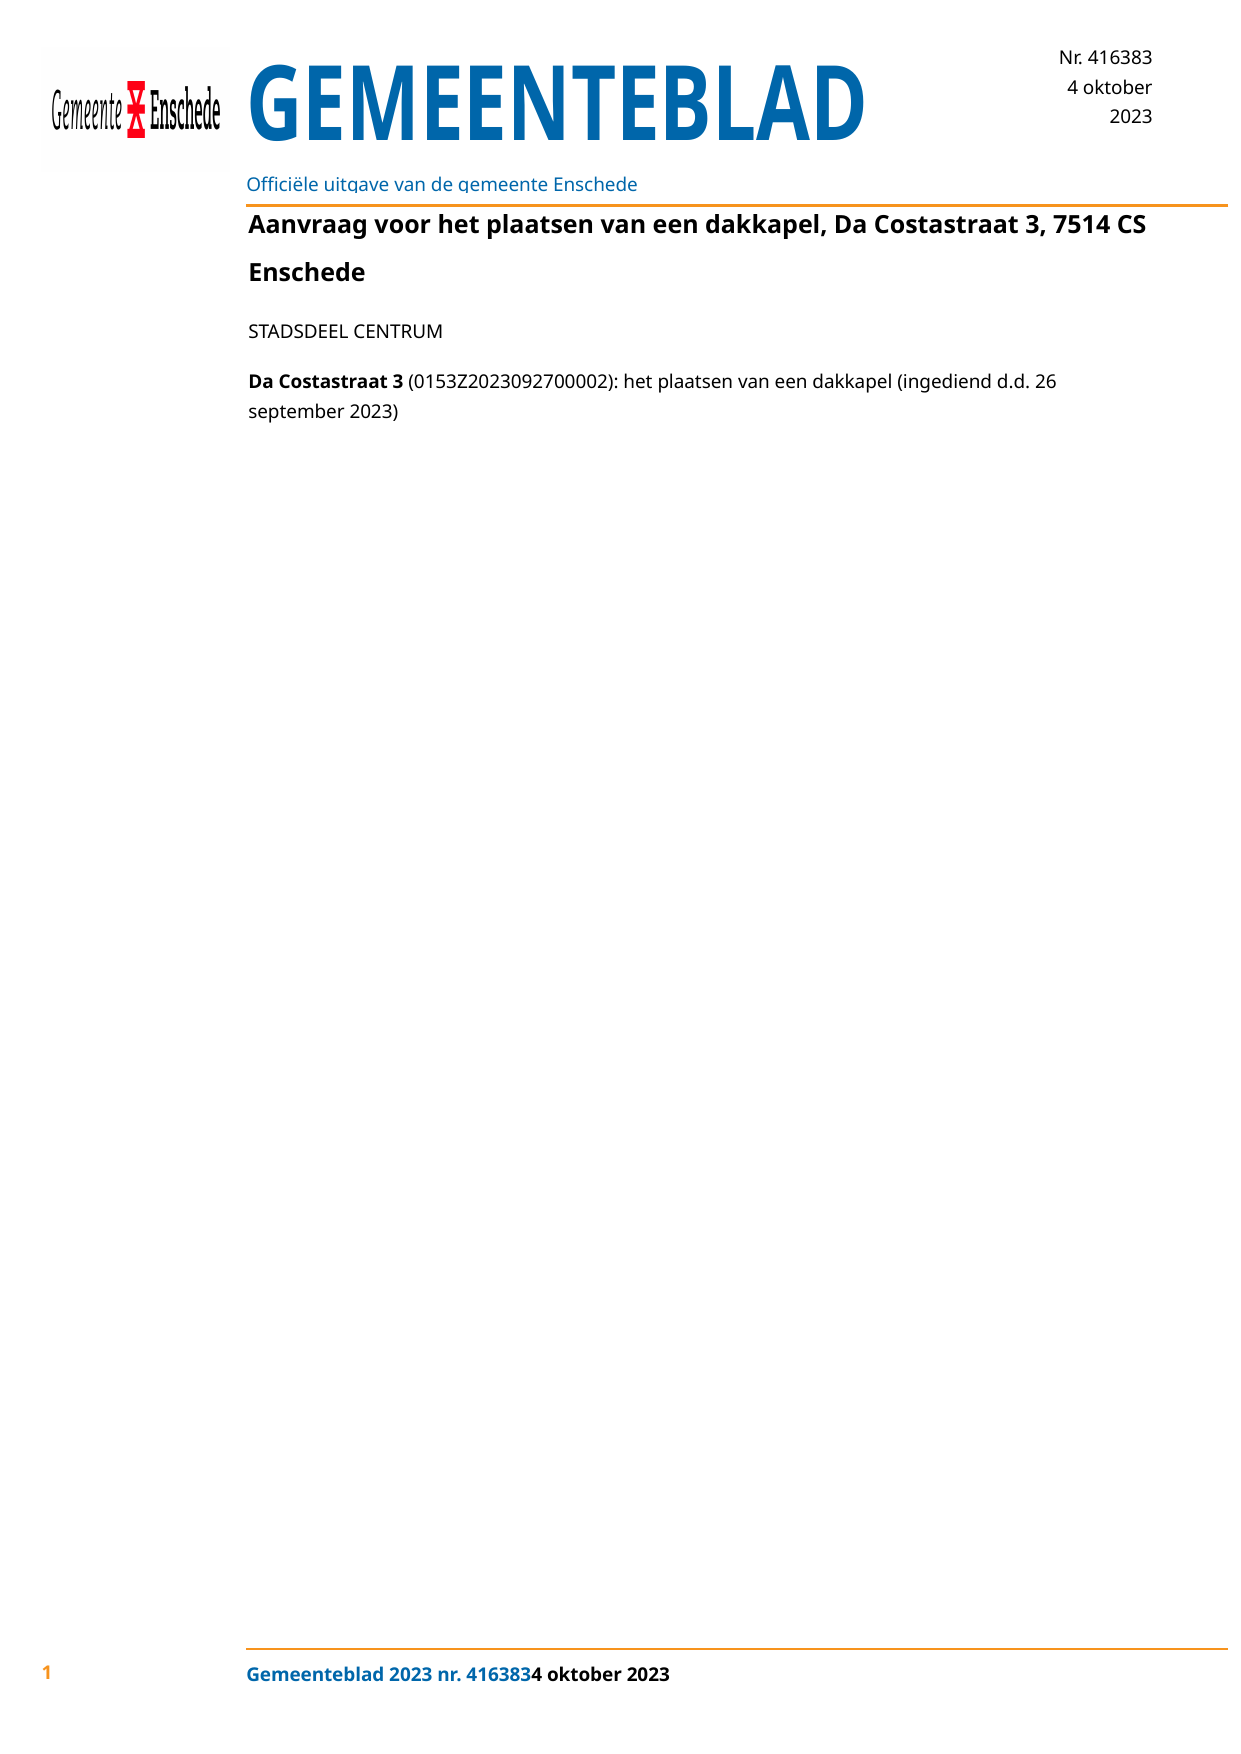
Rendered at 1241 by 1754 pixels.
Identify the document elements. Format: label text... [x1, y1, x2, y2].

text Da Costastraat 3 (0153Z2023092700002): het plaatsen van een dakkapel (ingediend d.d. 26 september 2023) [248, 368, 1152, 424]
text STADSDEEL CENTRUM [248, 318, 1152, 344]
picture [41, 47, 231, 172]
text Aanvraag voor het plaatsen van een dakkapel, Da Costastraat 3, 7514 CS Enschede [248, 207, 1152, 288]
